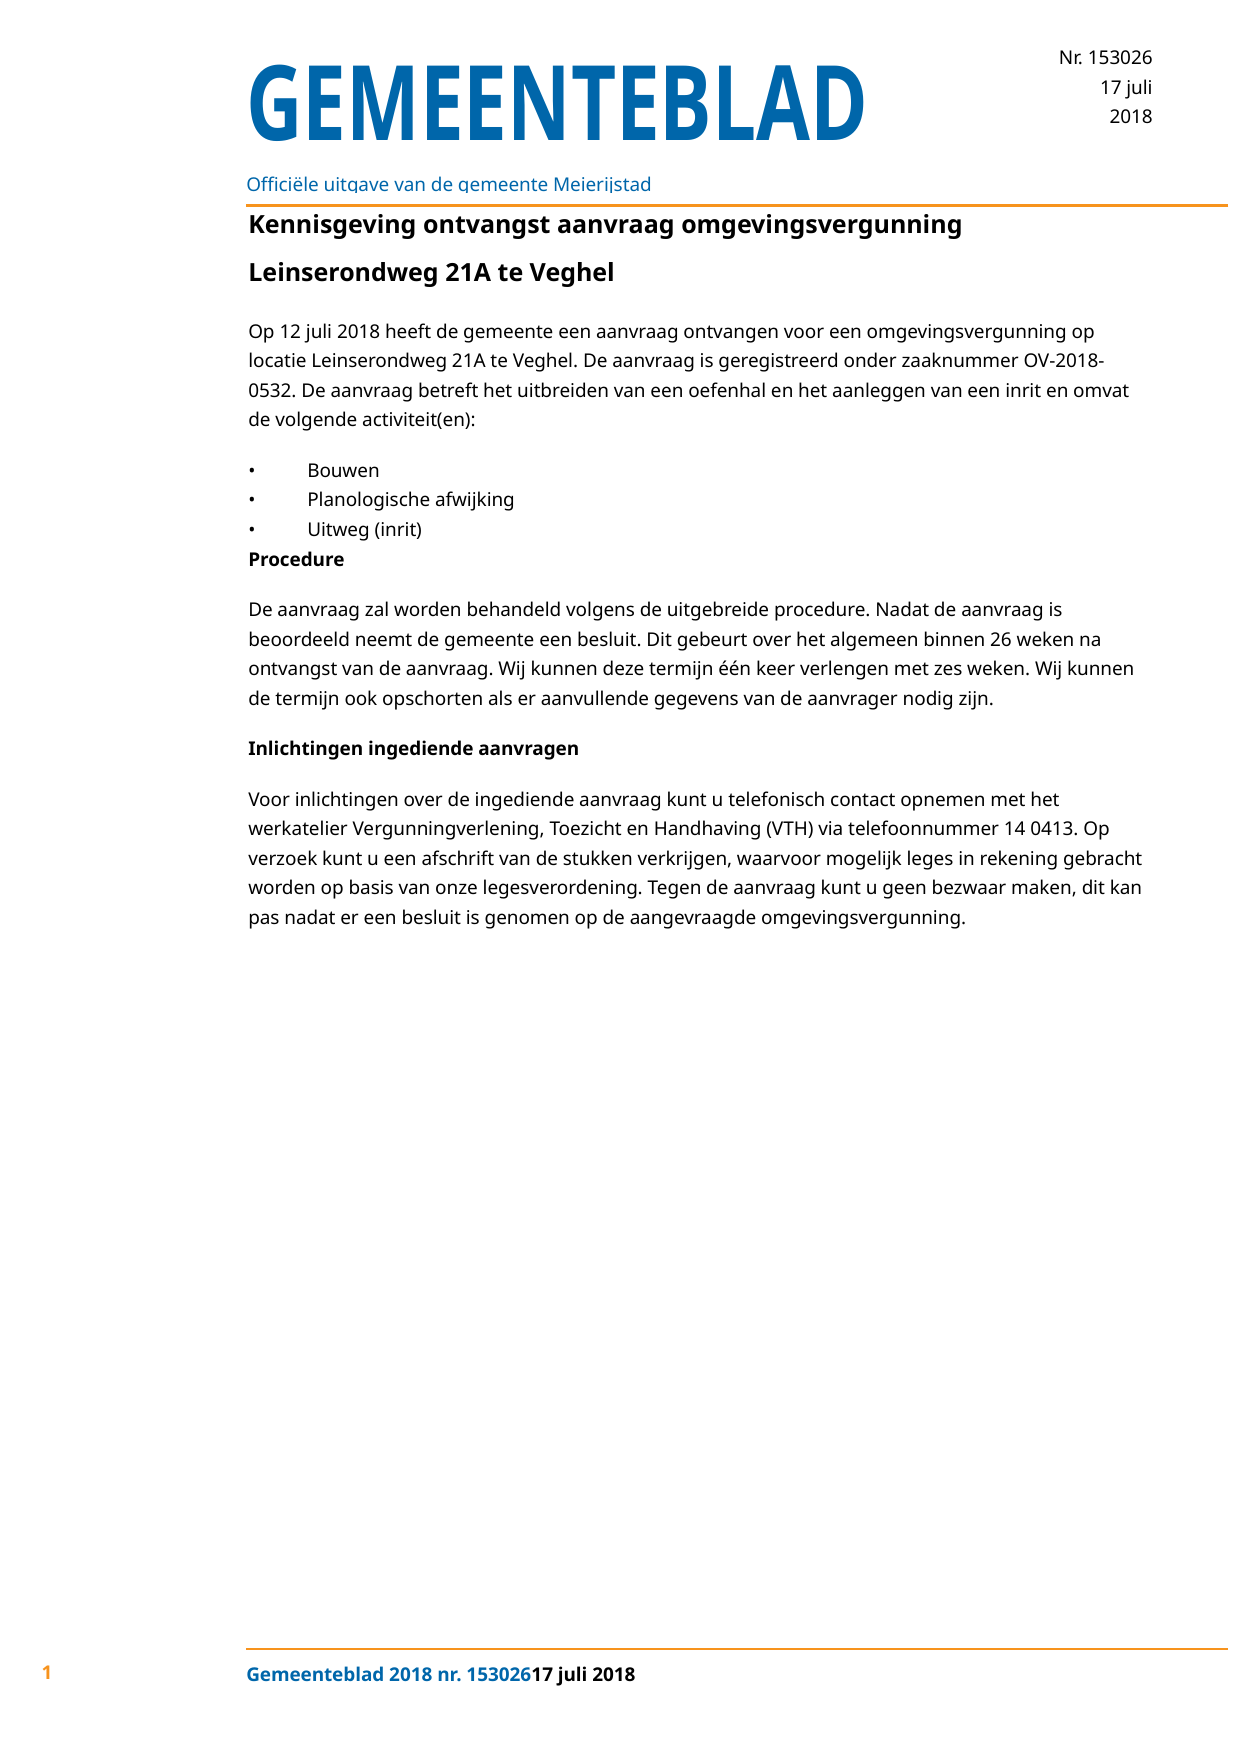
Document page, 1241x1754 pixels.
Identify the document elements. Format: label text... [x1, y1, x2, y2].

text Procedure [248, 546, 1152, 572]
picture [41, 47, 231, 172]
text Op 12 juli 2018 heeft de gemeente een aanvraag ontvangen voor een omgevingsvergunning op locatie Leinserondweg 21A te Veghel. De aanvraag is geregistreerd onder zaaknummer OV-2018-0532. De aanvraag betreft het uitbreiden van een oefenhal en het aanleggen van een inrit en omvat de volgende activiteit(en): [248, 318, 1152, 432]
list Planologische afwijking [248, 487, 1152, 512]
list Uitweg (inrit) [248, 516, 1152, 542]
list Bouwen [248, 457, 1152, 483]
text De aanvraag zal worden behandeld volgens de uitgebreide procedure. Nadat de aanvraag is beoordeeld neemt de gemeente een besluit. Dit gebeurt over het algemeen binnen 26 weken na ontvangst van de aanvraag. Wij kunnen deze termijn één keer verlengen met zes weken. Wij kunnen de termijn ook opschorten als er aanvullende gegevens van de aanvrager nodig zijn. [248, 596, 1152, 711]
text Voor inlichtingen over de ingediende aanvraag kunt u telefonisch contact opnemen met het werkatelier Vergunningverlening, Toezicht en Handhaving (VTH) via telefoonnummer 14 0413. Op verzoek kunt u een afschrift van de stukken verkrijgen, waarvoor mogelijk leges in rekening gebracht worden op basis van onze legesverordening. Tegen de aanvraag kunt u geen bezwaar maken, dit kan pas nadat er een besluit is genomen op de aangevraagde omgevingsvergunning. [248, 786, 1152, 930]
text Inlichtingen ingediende aanvragen [248, 735, 1152, 761]
text Kennisgeving ontvangst aanvraag omgevingsvergunning Leinserondweg 21A te Veghel [248, 207, 1152, 288]
